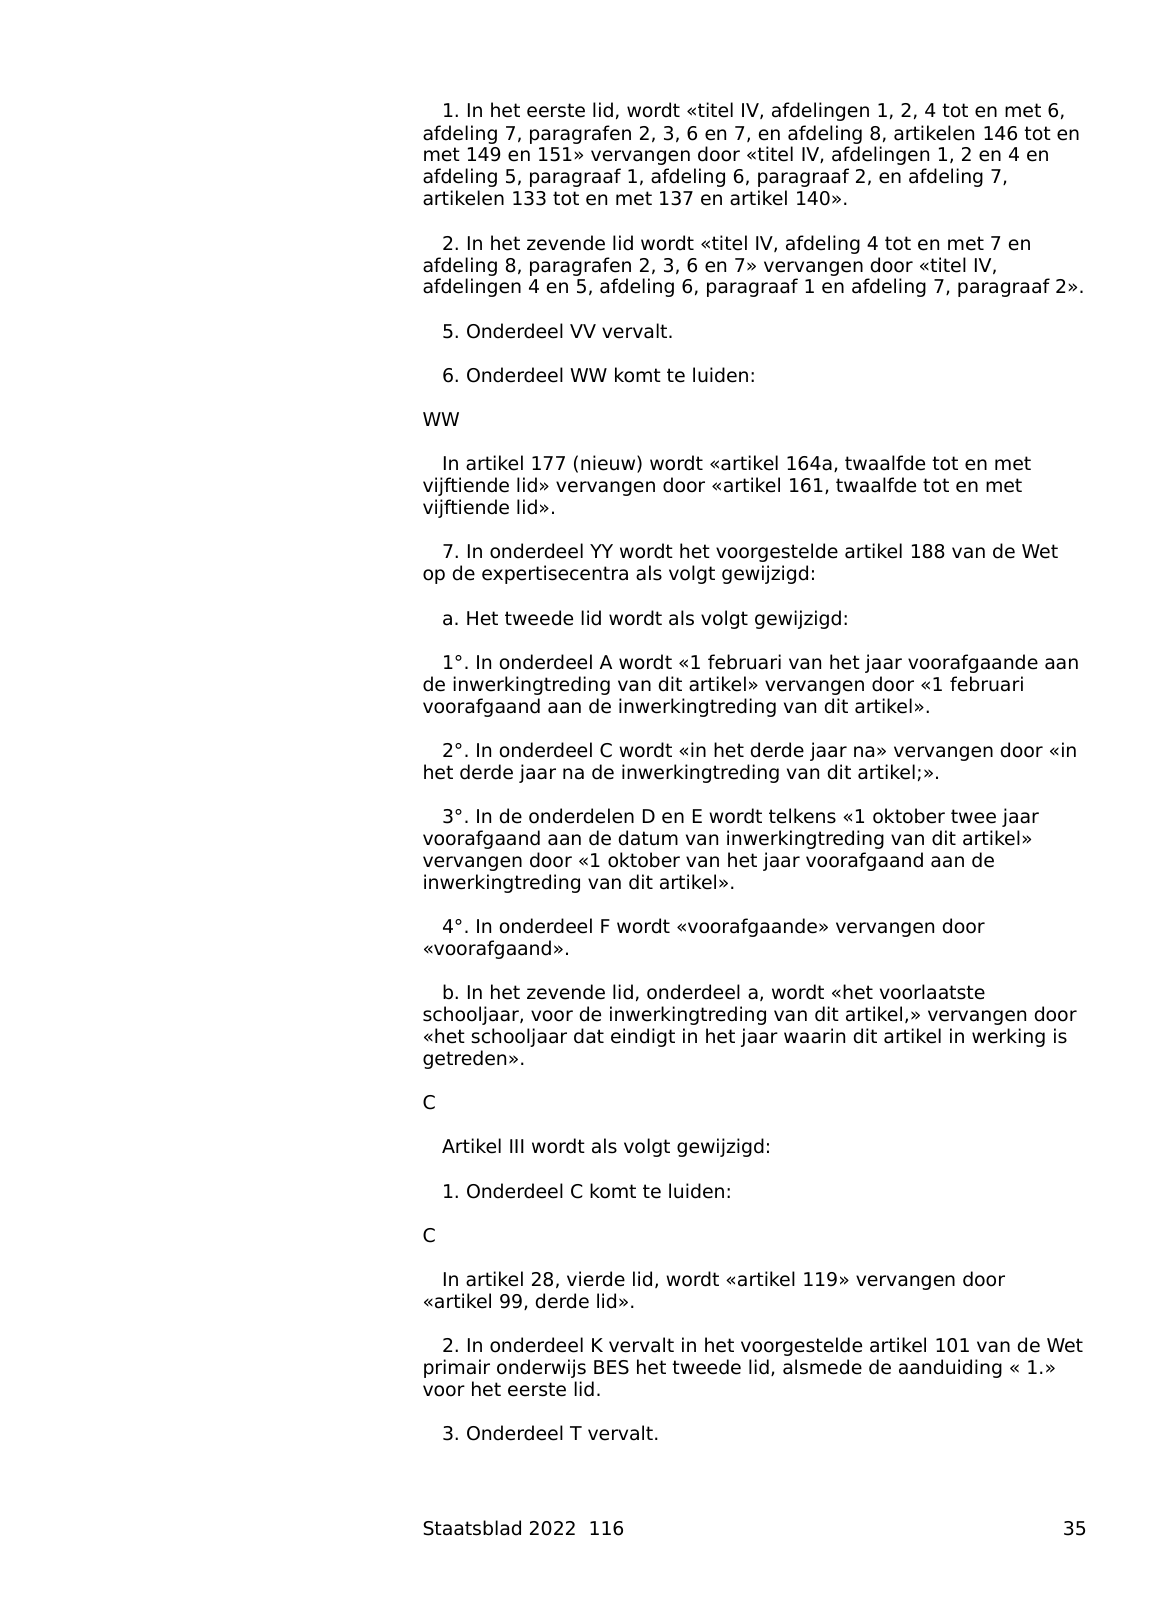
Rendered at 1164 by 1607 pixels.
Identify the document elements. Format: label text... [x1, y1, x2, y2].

text 1. In het eerste lid, wordt «titel IV, afdelingen 1, 2, 4 tot en met 6, afdeling 7, paragrafen 2, 3, 6 en 7, en afdeling 8, artikelen 146 tot en met 149 en 151» vervangen door «titel IV, afdelingen 1, 2 en 4 en afdeling 5, paragraaf 1, afdeling 6, paragraaf 2, en afdeling 7, artikelen 133 tot en met 137 en artikel 140». [422, 100, 1087, 210]
text 4°. In onderdeel F wordt «voorafgaande» vervangen door «voorafgaand». [422, 916, 1087, 960]
text In artikel 177 (nieuw) wordt «artikel 164a, twaalfde tot en met vijftiende lid» vervangen door «artikel 161, twaalfde tot en met vijftiende lid». [422, 453, 1087, 519]
text b. In het zevende lid, onderdeel a, wordt «het voorlaatste schooljaar, voor de inwerkingtreding van dit artikel,» vervangen door «het schooljaar dat eindigt in het jaar waarin dit artikel in werking is getreden». [422, 982, 1087, 1070]
text 2. In onderdeel K vervalt in het voorgestelde artikel 101 van de Wet primair onderwijs BES het tweede lid, alsmede de aanduiding « 1.» voor het eerste lid. [422, 1335, 1087, 1401]
text WW [422, 409, 1087, 431]
text In artikel 28, vierde lid, wordt «artikel 119» vervangen door «artikel 99, derde lid». [422, 1269, 1087, 1313]
text 2°. In onderdeel C wordt «in het derde jaar na» vervangen door «in het derde jaar na de inwerkingtreding van dit artikel;». [422, 740, 1087, 784]
text 1°. In onderdeel A wordt «1 februari van het jaar voorafgaande aan de inwerkingtreding van dit artikel» vervangen door «1 februari voorafgaand aan de inwerkingtreding van dit artikel». [422, 652, 1087, 717]
text 7. In onderdeel YY wordt het voorgestelde artikel 188 van de Wet op de expertisecentra als volgt gewijzigd: [422, 541, 1087, 585]
text 1. Onderdeel C komt te luiden: [422, 1181, 1087, 1202]
text Artikel III wordt als volgt gewijzigd: [422, 1136, 1087, 1158]
text 3°. In de onderdelen D en E wordt telkens «1 oktober twee jaar voorafgaand aan de datum van inwerkingtreding van dit artikel» vervangen door «1 oktober van het jaar voorafgaand aan de inwerkingtreding van dit artikel». [422, 806, 1087, 894]
text 5. Onderdeel VV vervalt. [422, 321, 1087, 343]
text 3. Onderdeel T vervalt. [422, 1423, 1087, 1445]
text C [422, 1092, 1087, 1114]
text 2. In het zevende lid wordt «titel IV, afdeling 4 tot en met 7 en afdeling 8, paragrafen 2, 3, 6 en 7» vervangen door «titel IV, afdelingen 4 en 5, afdeling 6, paragraaf 1 en afdeling 7, paragraaf 2». [422, 232, 1087, 298]
text C [422, 1225, 1087, 1247]
text a. Het tweede lid wordt als volgt gewijzigd: [422, 607, 1087, 629]
text 6. Onderdeel WW komt te luiden: [422, 365, 1087, 387]
